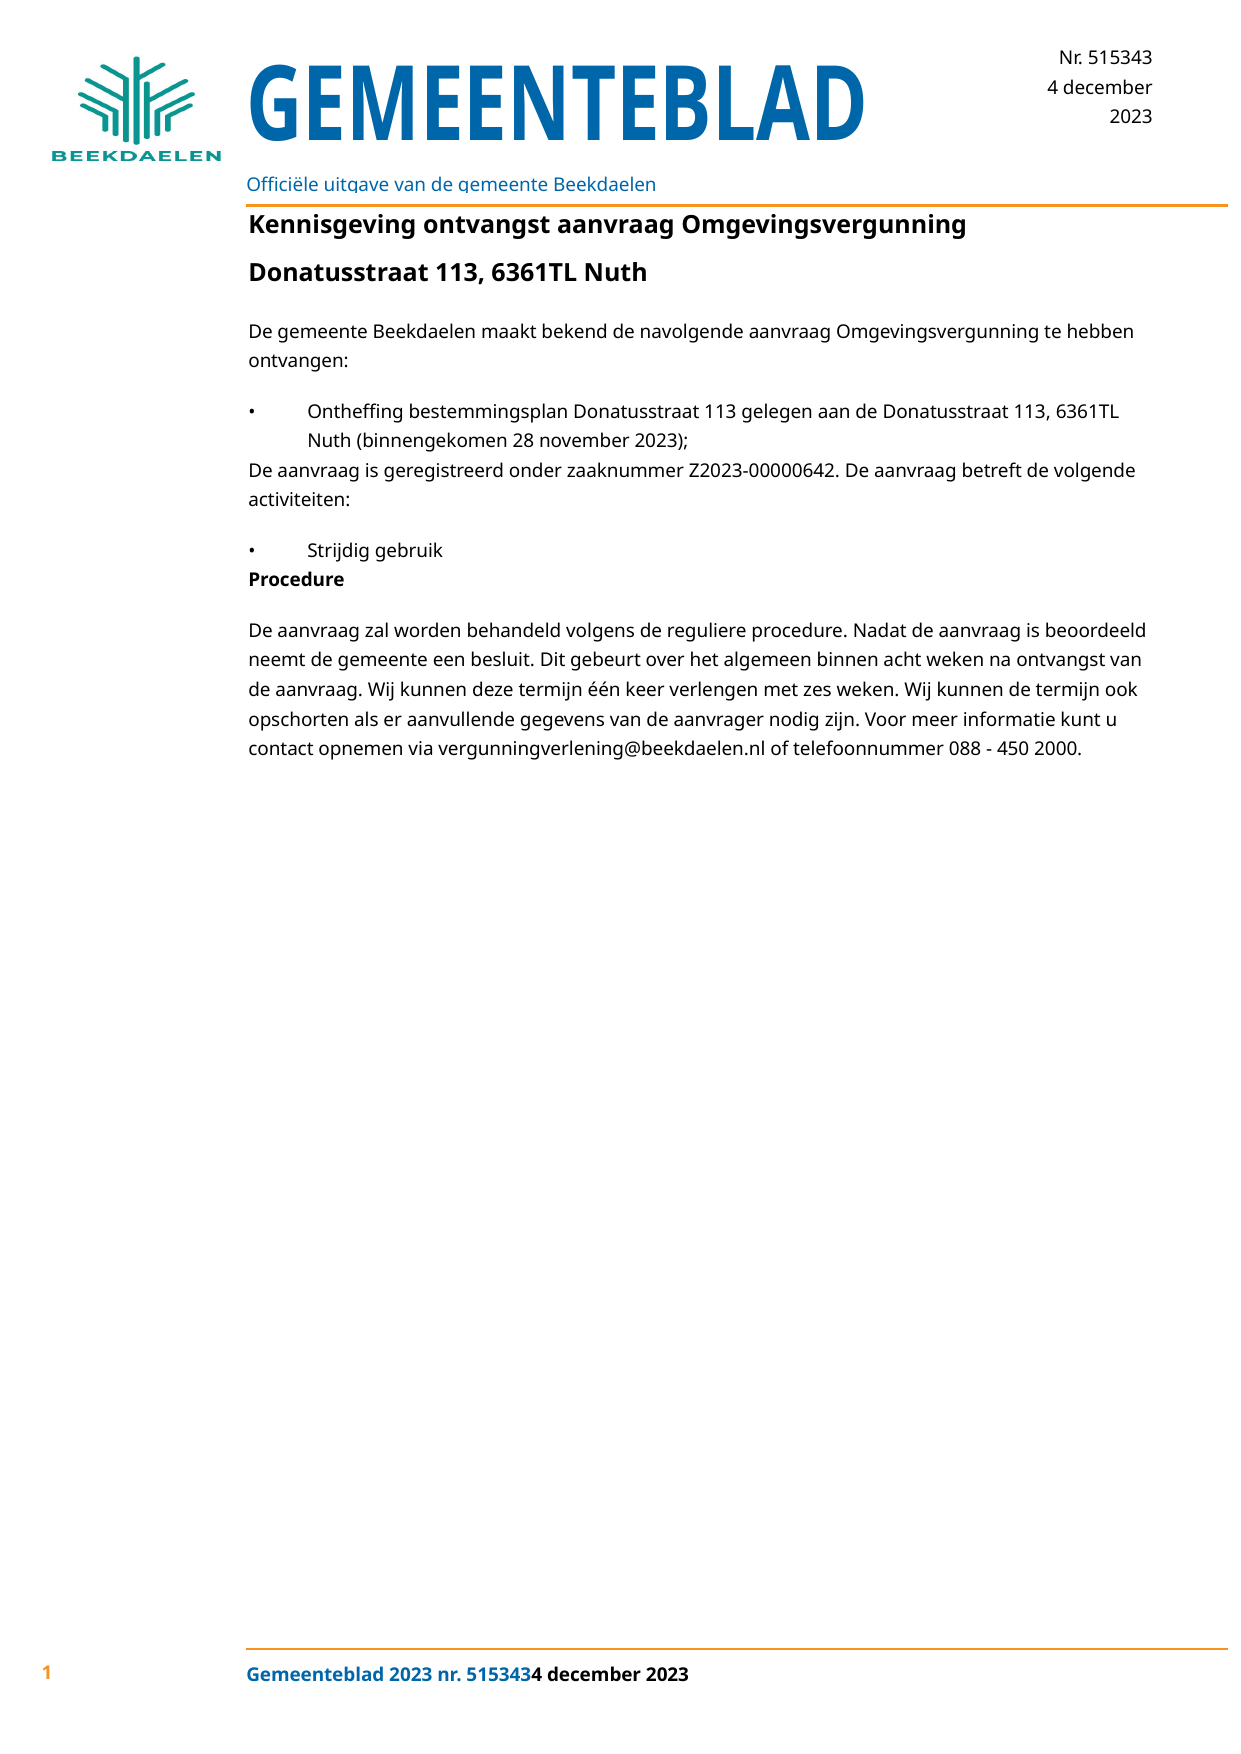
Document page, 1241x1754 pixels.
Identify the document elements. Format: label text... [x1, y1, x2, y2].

list Ontheffing bestemmingsplan Donatusstraat 113 gelegen aan de Donatusstraat 113, 6361TL Nuth (binnengekomen 28 november 2023); [248, 398, 1152, 453]
text De aanvraag is geregistreerd onder zaaknummer Z2023-00000642. De aanvraag betreft de volgende activiteiten: [248, 457, 1152, 512]
text Kennisgeving ontvangst aanvraag Omgevingsvergunning Donatusstraat 113, 6361TL Nuth [248, 207, 1152, 288]
picture [41, 47, 231, 172]
text Procedure [248, 567, 1152, 592]
text De aanvraag zal worden behandeld volgens de reguliere procedure. Nadat de aanvraag is beoordeeld neemt de gemeente een besluit. Dit gebeurt over het algemeen binnen acht weken na ontvangst van de aanvraag. Wij kunnen deze termijn één keer verlengen met zes weken. Wij kunnen de termijn ook opschorten als er aanvullende gegevens van de aanvrager nodig zijn. Voor meer informatie kunt u contact opnemen via vergunningverlening@beekdaelen.nl of telefoonnummer 088 - 450 2000. [248, 617, 1152, 761]
text De gemeente Beekdaelen maakt bekend de navolgende aanvraag Omgevingsvergunning te hebben ontvangen: [248, 318, 1152, 373]
list Strijdig gebruik [248, 537, 1152, 563]
